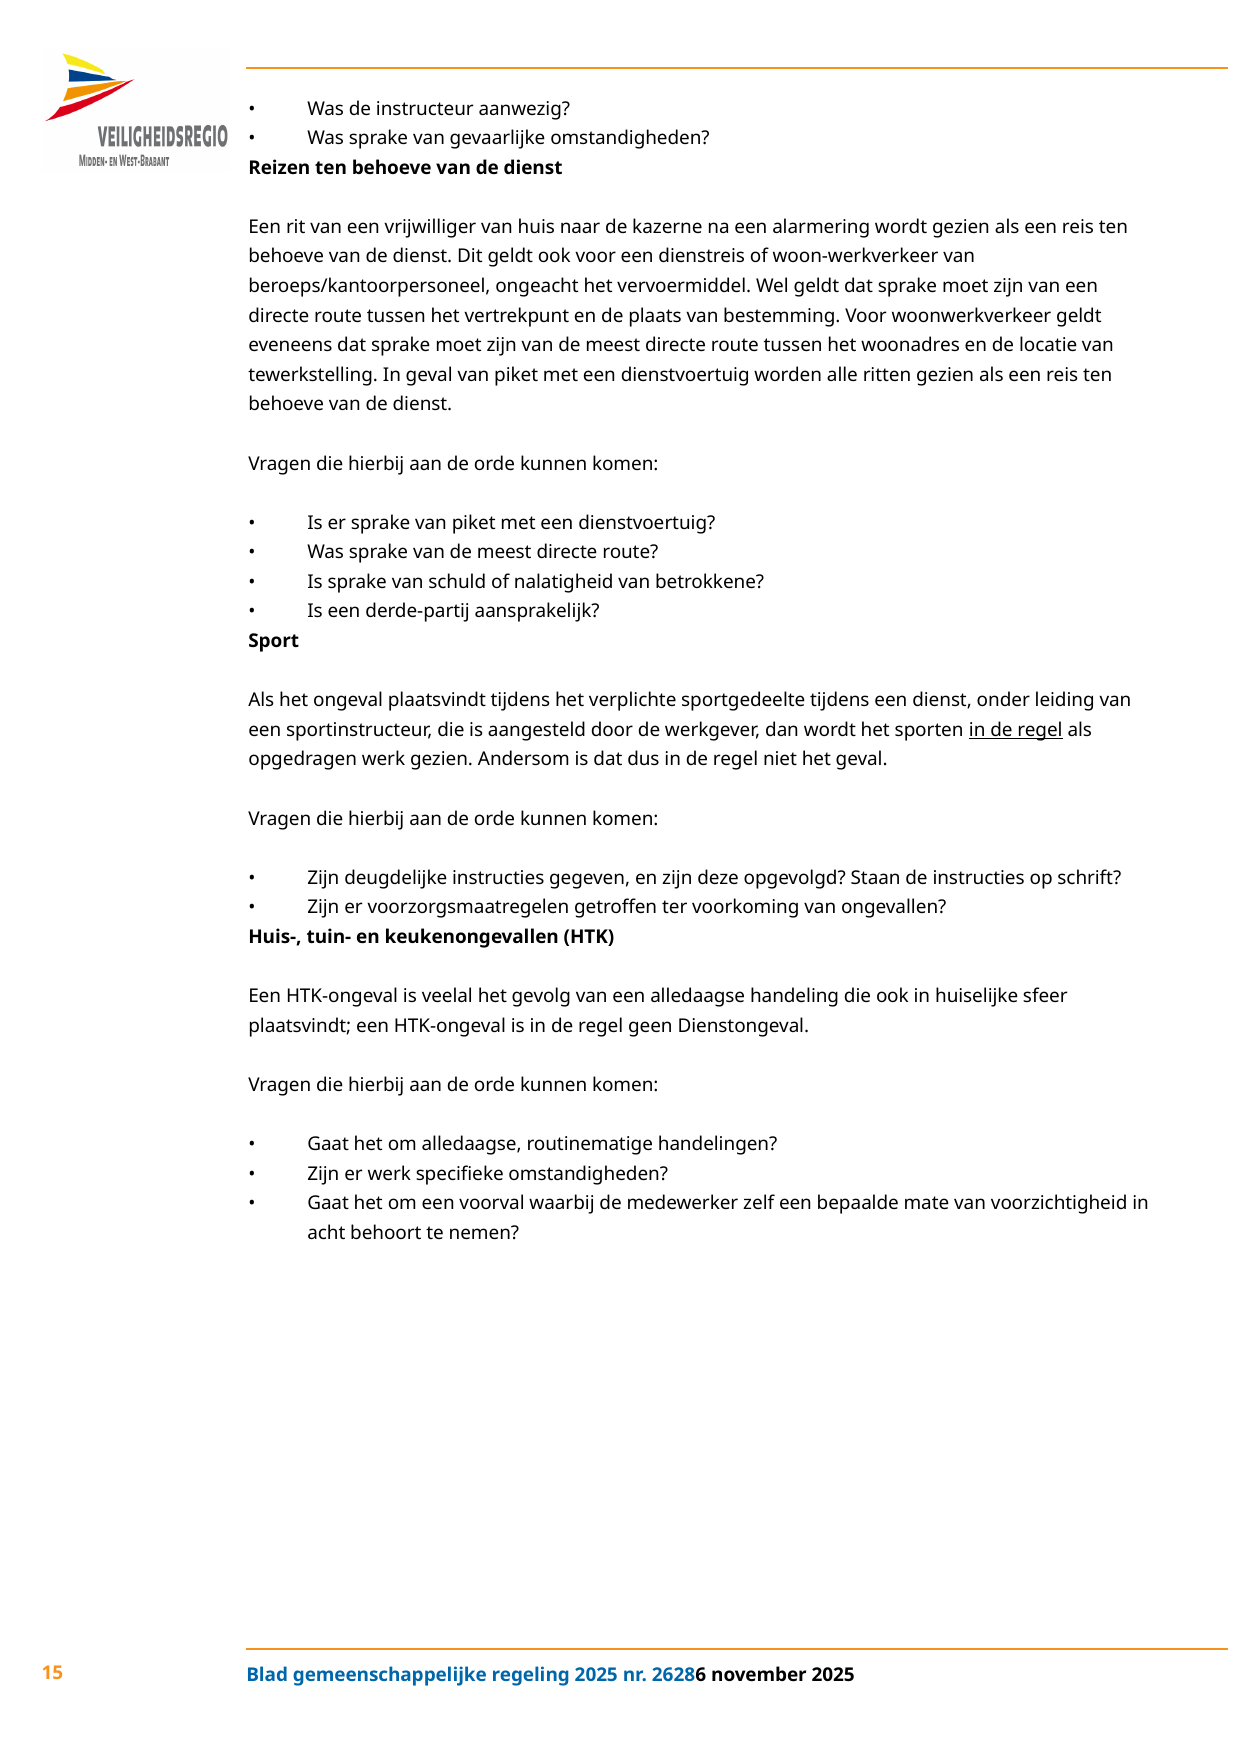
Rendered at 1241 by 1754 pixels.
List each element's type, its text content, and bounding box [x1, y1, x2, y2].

list Is sprake van schuld of nalatigheid van betrokkene? [248, 568, 1152, 594]
picture [41, 47, 231, 172]
list Is er sprake van piket met een dienstvoertuig? [248, 509, 1152, 535]
text Als het ongeval plaatsvindt tijdens het verplichte sportgedeelte tijdens een dienst, onder leiding van een sportinstructeur, die is aangesteld door de werkgever, dan wordt het sporten in de regel als opgedragen werk gezien. Andersom is dat dus in de regel niet het geval. [248, 686, 1152, 771]
list Is een derde-partij aansprakelijk? [248, 598, 1152, 623]
text Huis-, tuin- en keukenongevallen (HTK) [248, 923, 1152, 949]
list Gaat het om alledaagse, routinematige handelingen? [248, 1130, 1152, 1156]
text Een HTK-ongeval is veelal het gevolg van een alledaagse handeling die ook in huiselijke sfeer plaatsvindt; een HTK-ongeval is in de regel geen Dienstongeval. [248, 982, 1152, 1038]
text Vragen die hierbij aan de orde kunnen komen: [248, 1071, 1152, 1097]
list Gaat het om een voorval waarbij de medewerker zelf een bepaalde mate van voorzichtigheid in acht behoort te nemen? [248, 1189, 1152, 1245]
text Een rit van een vrijwilliger van huis naar de kazerne na een alarmering wordt gezien als een reis ten behoeve van de dienst. Dit geldt ook voor een dienstreis of woon-werkverkeer van beroeps/kantoorpersoneel, ongeacht het vervoermiddel. Wel geldt dat sprake moet zijn van een directe route tussen het vertrekpunt en de plaats van bestemming. Voor woonwerkverkeer geldt eveneens dat sprake moet zijn van de meest directe route tussen het woonadres en de locatie van tewerkstelling. In geval van piket met een dienstvoertuig worden alle ritten gezien als een reis ten behoeve van de dienst. [248, 213, 1152, 416]
list Was sprake van gevaarlijke omstandigheden? [248, 124, 1152, 150]
text Reizen ten behoeve van de dienst [248, 154, 1152, 180]
list Was de instructeur aanwezig? [248, 95, 1152, 121]
text Vragen die hierbij aan de orde kunnen komen: [248, 450, 1152, 476]
list Zijn deugdelijke instructies gegeven, en zijn deze opgevolgd? Staan de instructies op schrift? [248, 864, 1152, 890]
list Was sprake van de meest directe route? [248, 538, 1152, 564]
list Zijn er voorzorgsmaatregelen getroffen ter voorkoming van ongevallen? [248, 893, 1152, 919]
text Sport [248, 627, 1152, 653]
text Vragen die hierbij aan de orde kunnen komen: [248, 805, 1152, 831]
list Zijn er werk specifieke omstandigheden? [248, 1160, 1152, 1186]
